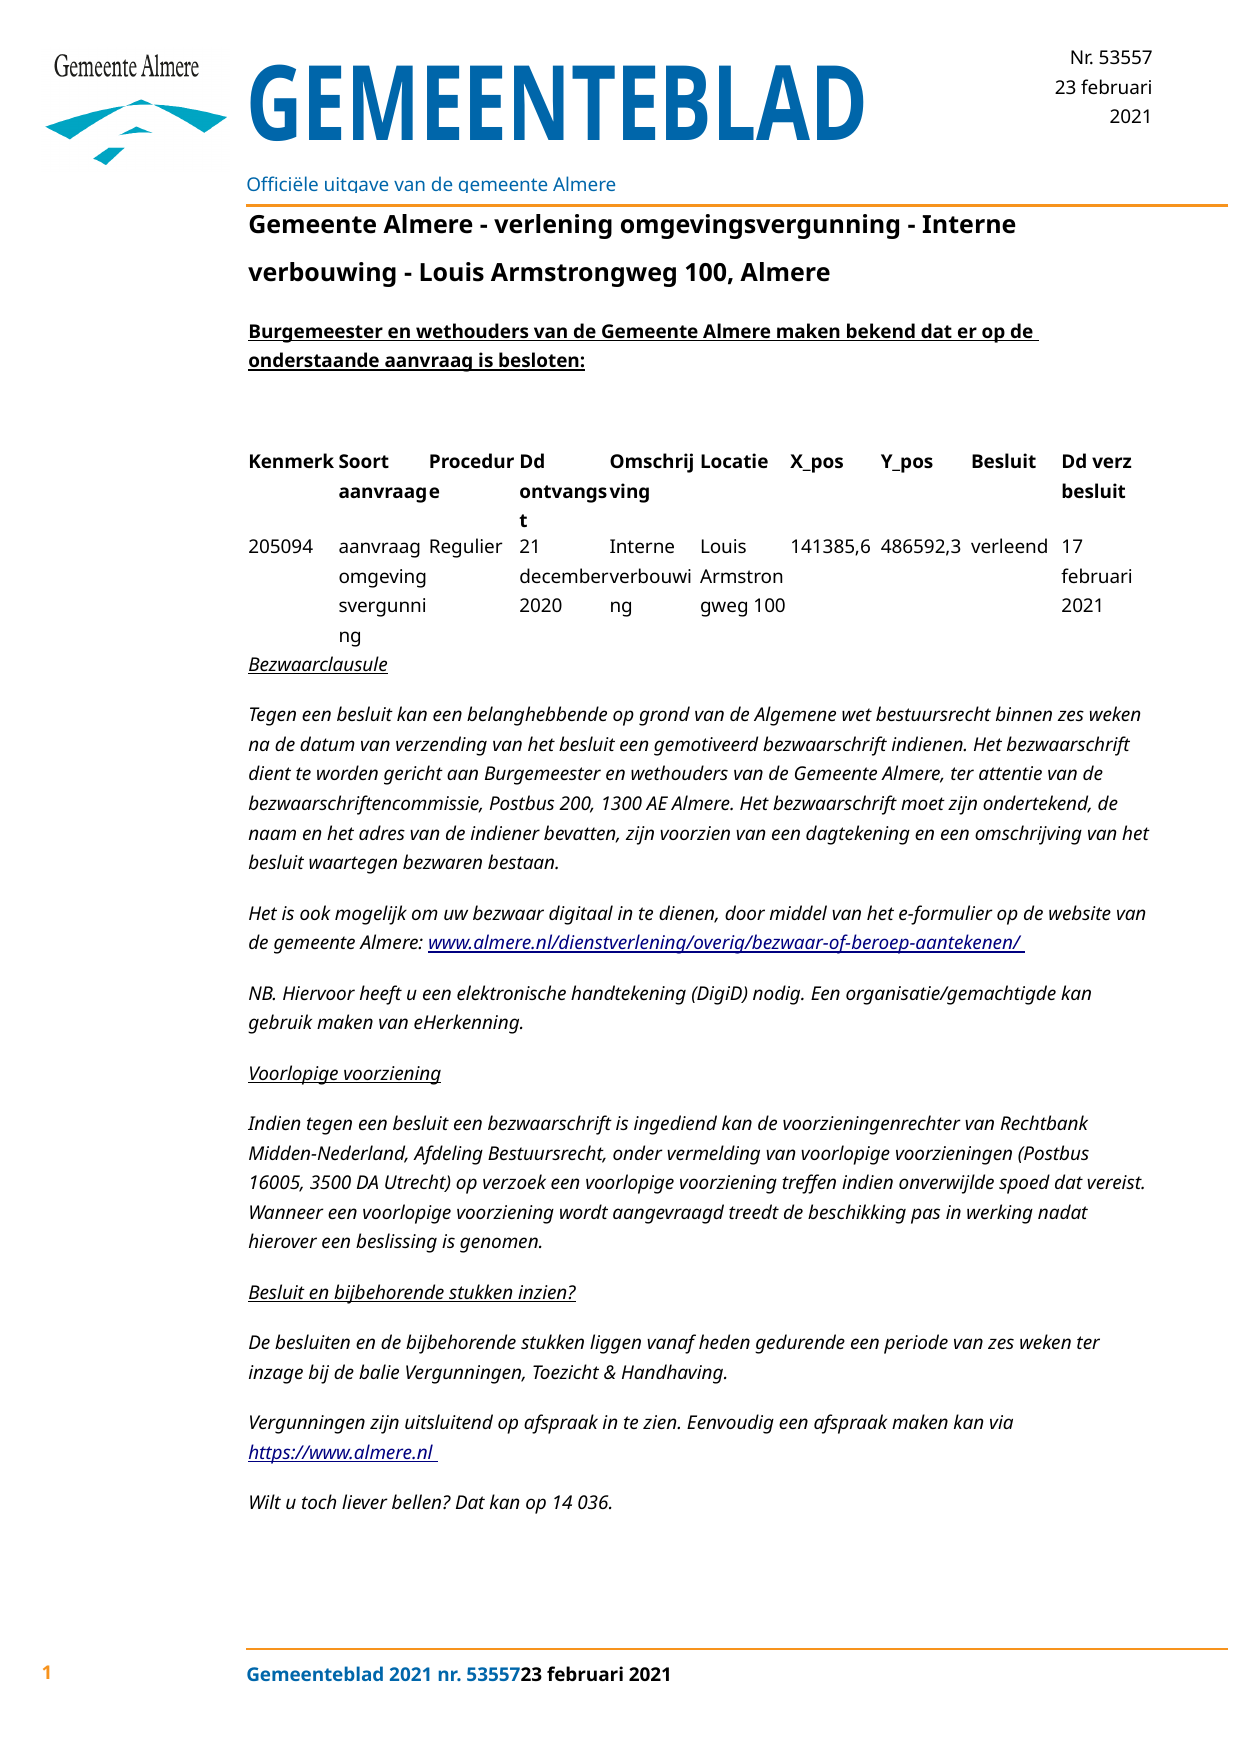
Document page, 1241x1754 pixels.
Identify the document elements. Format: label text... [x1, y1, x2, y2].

table_header Omschrijving [609, 449, 700, 533]
table_cell 21 december 2020 [519, 533, 609, 648]
table_cell 205094 [248, 533, 338, 648]
table_header Kenmerk [248, 449, 338, 533]
text Gemeente Almere - verlening omgevingsvergunning - Interne verbouwing - Louis Armstrongweg 100, Almere [248, 207, 1152, 288]
text De besluiten en de bijbehorende stukken liggen vanaf heden gedurende een periode van zes weken ter inzage bij de balie Vergunningen, Toezicht & Handhaving. [248, 1329, 1152, 1385]
table_cell Regulier [429, 533, 519, 648]
table_cell verleend [971, 533, 1061, 648]
text Bezwaarclausule [248, 651, 1152, 677]
table_cell aanvraag omgevingsvergunning [338, 533, 429, 648]
text Wilt u toch liever bellen? Dat kan op 14 036. [248, 1489, 1152, 1515]
text Besluit en bijbehorende stukken inzien? [248, 1279, 1152, 1305]
table_header Besluit [971, 449, 1061, 533]
table_header Locatie [700, 449, 790, 533]
table_cell Louis Armstrongweg 100 [700, 533, 790, 648]
table_header Soort aanvraag [338, 449, 429, 533]
table_header Procedure [429, 449, 519, 533]
picture [41, 47, 231, 172]
text Voorlopige voorziening [248, 1060, 1152, 1086]
table_cell 17 februari 2021 [1061, 533, 1152, 648]
text Het is ook mogelijk om uw bezwaar digitaal in te dienen, door middel van het e-formulier op de website van de gemeente Almere: www.almere.nl/dienstverlening/overig/bezwaar-of-beroep-aantekenen/ [248, 900, 1152, 955]
table_header Dd ontvangst [519, 449, 609, 533]
text Indien tegen een besluit een bezwaarschrift is ingediend kan de voorzieningenrechter van Rechtbank Midden-Nederland, Afdeling Bestuursrecht, onder vermelding van voorlopige voorzieningen (Postbus 16005, 3500 DA Utrecht) op verzoek een voorlopige voorziening treffen indien onverwijlde spoed dat vereist. Wanneer een voorlopige voorziening wordt aangevraagd treedt de beschikking pas in werking nadat hierover een beslissing is genomen. [248, 1110, 1152, 1254]
table_header Y_pos [881, 449, 971, 533]
table_cell 141385,6 [790, 533, 881, 648]
text NB. Hiervoor heeft u een elektronische handtekening (DigiD) nodig. Een organisatie/gemachtigde kan gebruik maken van eHerkenning. [248, 980, 1152, 1035]
table_cell 486592,3 [881, 533, 971, 648]
table_header Dd verz besluit [1061, 449, 1152, 533]
text Vergunningen zijn uitsluitend op afspraak in te zien. Eenvoudig een afspraak maken kan via https://www.almere.nl [248, 1409, 1152, 1465]
table_header X_pos [790, 449, 881, 533]
table_cell Interne verbouwing [609, 533, 700, 648]
text Tegen een besluit kan een belanghebbende op grond van de Algemene wet bestuursrecht binnen zes weken na de datum van verzending van het besluit een gemotiveerd bezwaarschrift indienen. Het bezwaarschrift dient te worden gericht aan Burgemeester en wethouders van de Gemeente Almere, ter attentie van de bezwaarschriftencommissie, Postbus 200, 1300 AE Almere. Het bezwaarschrift moet zijn ondertekend, de naam en het adres van de indiener bevatten, zijn voorzien van een dagtekening en een omschrijving van het besluit waartegen bezwaren bestaan. [248, 701, 1152, 875]
text Burgemeester en wethouders van de Gemeente Almere maken bekend dat er op de onderstaande aanvraag is besloten: [248, 318, 1152, 373]
